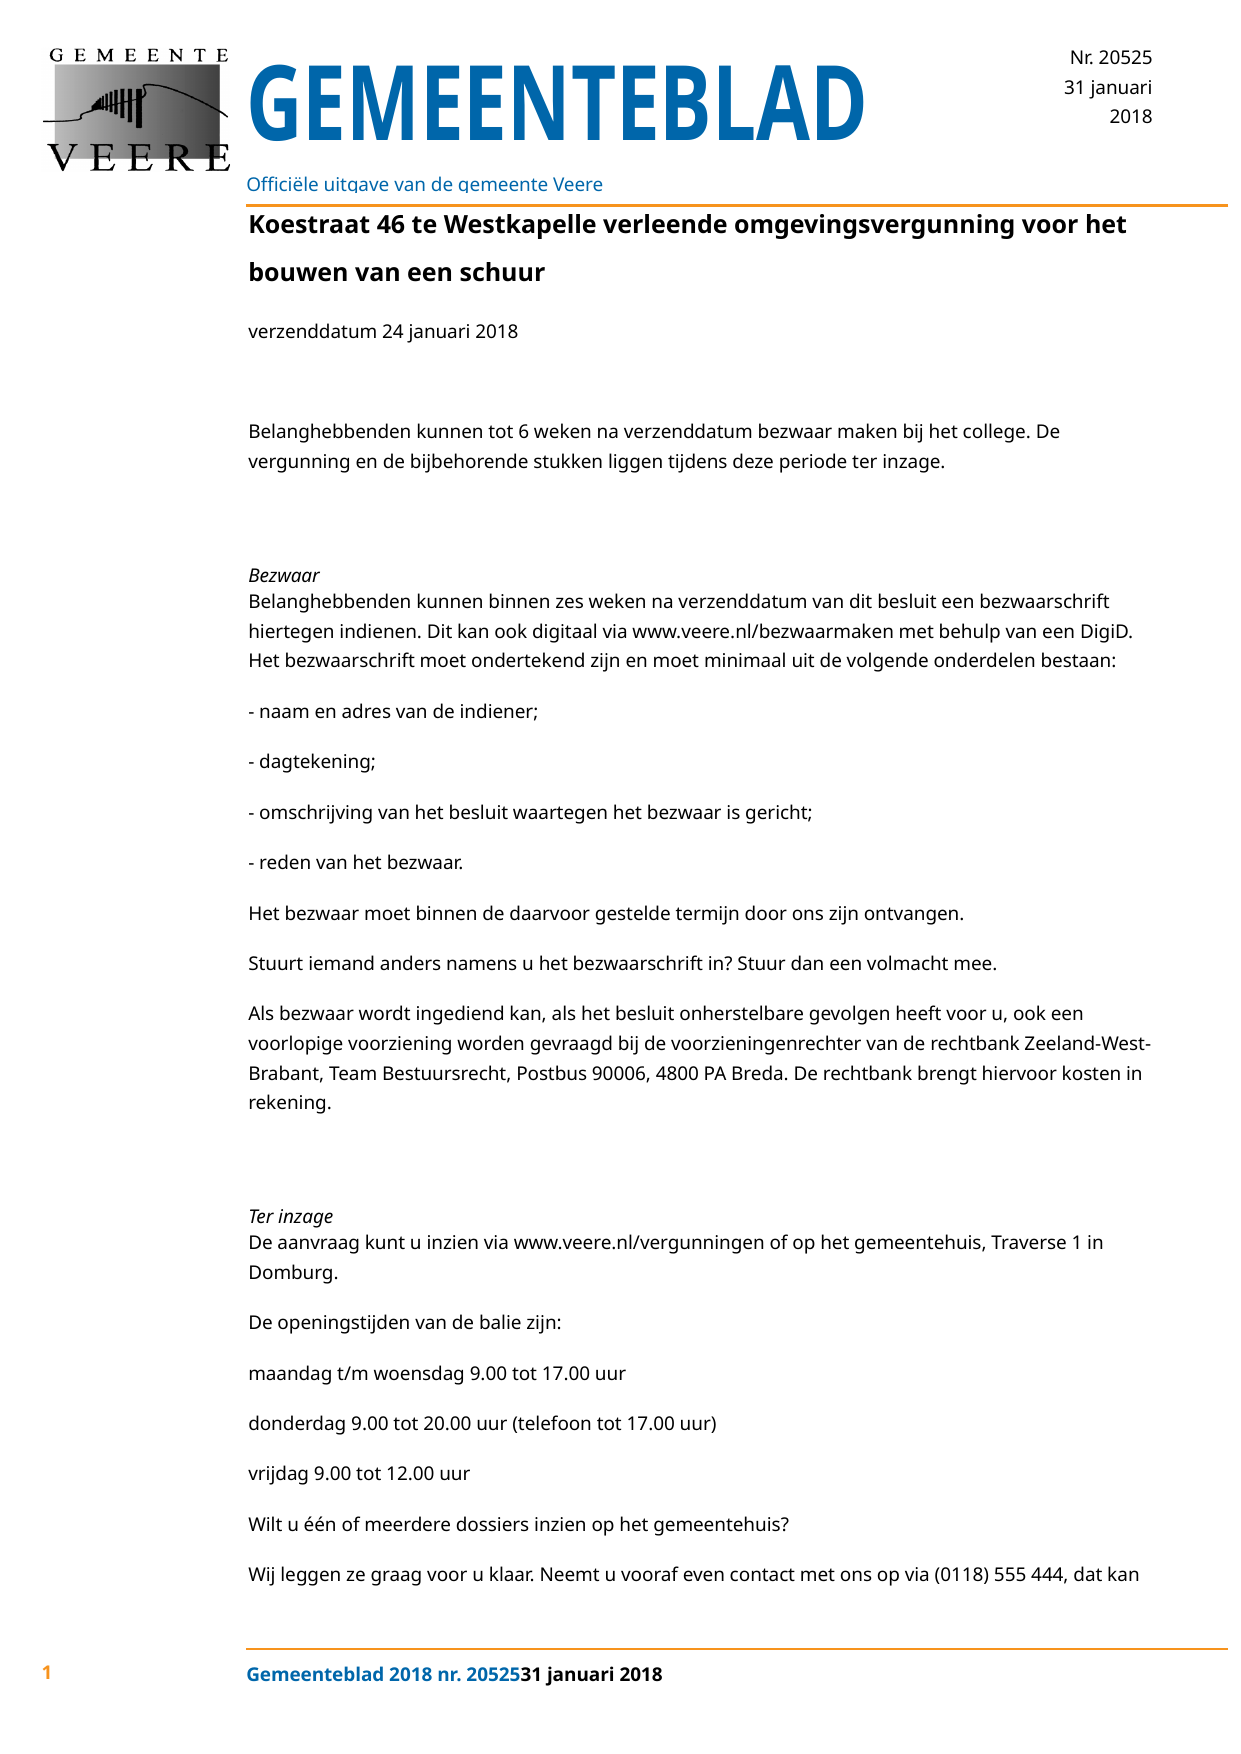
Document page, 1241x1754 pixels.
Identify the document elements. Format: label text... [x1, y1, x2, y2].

text Bezwaar [248, 563, 1152, 588]
text verzenddatum 24 januari 2018 [248, 318, 1152, 344]
text De openingstijden van de balie zijn: [248, 1309, 1152, 1335]
text - dagtekening; [248, 748, 1152, 774]
text Het bezwaar moet binnen de daarvoor gestelde termijn door ons zijn ontvangen. [248, 900, 1152, 925]
text vrijdag 9.00 tot 12.00 uur [248, 1461, 1152, 1486]
text Stuurt iemand anders namens u het bezwaarschrift in? Stuur dan een volmacht mee. [248, 950, 1152, 976]
text - omschrijving van het besluit waartegen het bezwaar is gericht; [248, 799, 1152, 824]
text donderdag 9.00 tot 20.00 uur (telefoon tot 17.00 uur) [248, 1410, 1152, 1436]
text Wij leggen ze graag voor u klaar. Neemt u vooraf even contact met ons op via (0118) 555 444, dat kan [248, 1561, 1152, 1587]
text De aanvraag kunt u inzien via www.veere.nl/vergunningen of op het gemeentehuis, Traverse 1 in Domburg. [248, 1229, 1152, 1285]
text Ter inzage [248, 1204, 1152, 1229]
text - reden van het bezwaar. [248, 849, 1152, 875]
text Als bezwaar wordt ingediend kan, als het besluit onherstelbare gevolgen heeft voor u, ook een voorlopige voorziening worden gevraagd bij de voorzieningenrechter van de rechtbank Zeeland-West-Brabant, Team Bestuursrecht, Postbus 90006, 4800 PA Breda. De rechtbank brengt hiervoor kosten in rekening. [248, 1001, 1152, 1115]
text Belanghebbenden kunnen tot 6 weken na verzenddatum bezwaar maken bij het college. De vergunning en de bijbehorende stukken liggen tijdens deze periode ter inzage. [248, 419, 1152, 474]
text Belanghebbenden kunnen binnen zes weken na verzenddatum van dit besluit een bezwaarschrift hiertegen indienen. Dit kan ook digitaal via www.veere.nl/bezwaarmaken met behulp van een DigiD. Het bezwaarschrift moet ondertekend zijn en moet minimaal uit de volgende onderdelen bestaan: [248, 588, 1152, 673]
picture [41, 47, 231, 172]
text maandag t/m woensdag 9.00 tot 17.00 uur [248, 1360, 1152, 1386]
text Koestraat 46 te Westkapelle verleende omgevingsvergunning voor het bouwen van een schuur [248, 207, 1152, 288]
text - naam en adres van de indiener; [248, 698, 1152, 724]
text Wilt u één of meerdere dossiers inzien op het gemeentehuis? [248, 1511, 1152, 1537]
